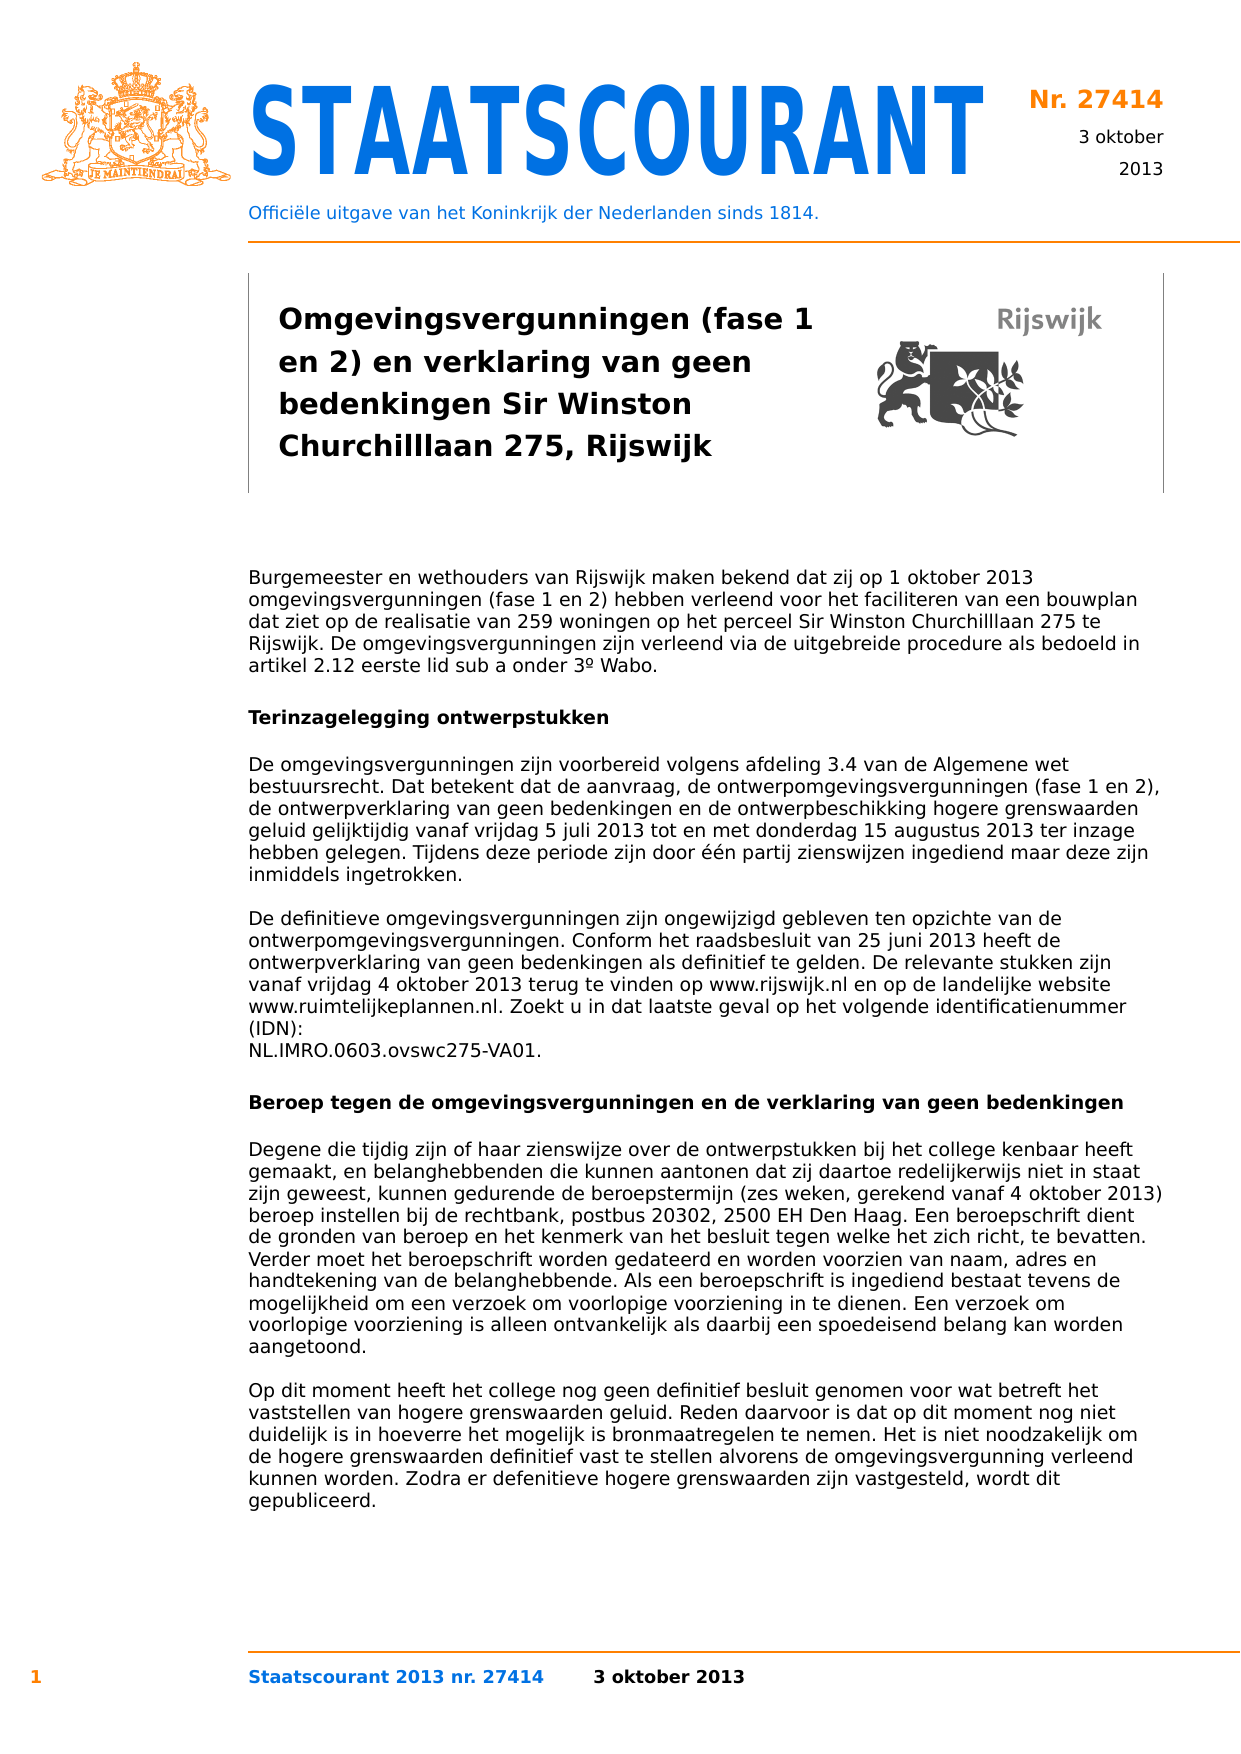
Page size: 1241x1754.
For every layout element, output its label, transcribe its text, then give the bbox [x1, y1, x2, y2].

text De definitieve omgevingsvergunningen zijn ongewijzigd gebleven ten opzichte van de ontwerpomgevingsvergunningen. Conform het raadsbesluit van 25 juni 2013 heeft de ontwerpverklaring van geen bedenkingen als definitief te gelden. De relevante stukken zijn vanaf vrijdag 4 oktober 2013 terug te vinden op www.rijswijk.nl en op de landelijke website www.ruimtelijkeplannen.nl. Zoekt u in dat laatste geval op het volgende identificatienummer (IDN): [248, 908, 1163, 1039]
subtitle Omgevingsvergunningen (fase 1 en 2) en verklaring van geen bedenkingen Sir Winston Churchilllaan 275, Rijswijk [249, 273, 1163, 493]
text Degene die tijdig zijn of haar zienswijze over de ontwerpstukken bij het college kenbaar heeft gemaakt, en belanghebbenden die kunnen aantonen dat zij daartoe redelijkerwijs niet in staat zijn geweest, kunnen gedurende de beroepstermijn (zes weken, gerekend vanaf 4 oktober 2013) beroep instellen bij de rechtbank, postbus 20302, 2500 EH Den Haag. Een beroepschrift dient de gronden van beroep en het kenmerk van het besluit tegen welke het zich richt, te bevatten. Verder moet het beroepschrift worden gedateerd en worden voorzien van naam, adres en handtekening van de belanghebbende. Als een beroepschrift is ingediend bestaat tevens de mogelijkheid om een verzoek om voorlopige voorziening in te dienen. Een verzoek om voorlopige voorziening is alleen ontvankelijk als daarbij een spoedeisend belang kan worden aangetoond. [248, 1138, 1163, 1358]
table_header STAATSCOURANT [248, 62, 998, 203]
picture [41, 62, 231, 186]
text NL.IMRO.0603.ovswc275-VA01. [248, 1039, 1163, 1062]
table_cell 3 oktober [998, 121, 1240, 153]
subtitle Beroep tegen de omgevingsvergunningen en de verklaring van geen bedenkingen [248, 1092, 1163, 1113]
picture [844, 302, 1134, 439]
table_header Nr. 27414 [998, 62, 1240, 121]
table_header [25, 62, 248, 241]
text De omgevingsvergunningen zijn voorbereid volgens afdeling 3.4 van de Algemene wet bestuursrecht. Dat betekent dat de aanvraag, de ontwerpomgevingsvergunningen (fase 1 en 2), de ontwerpverklaring van geen bedenkingen en de ontwerpbeschikking hogere grenswaarden geluid gelijktijdig vanaf vrijdag 5 juli 2013 tot en met donderdag 15 augustus 2013 ter inzage hebben gelegen. Tijdens deze periode zijn door één partij zienswijzen ingediend maar deze zijn inmiddels ingetrokken. [248, 754, 1163, 886]
table_cell 2013 [998, 153, 1240, 203]
text Burgemeester en wethouders van Rijswijk maken bekend dat zij op 1 oktober 2013 omgevingsvergunningen (fase 1 en 2) hebben verleend voor het faciliteren van een bouwplan dat ziet op de realisatie van 259 woningen op het perceel Sir Winston Churchilllaan 275 te Rijswijk. De omgevingsvergunningen zijn verleend via de uitgebreide procedure als bedoeld in artikel 2.12 eerste lid sub a onder 3º Wabo. [248, 567, 1163, 677]
text Op dit moment heeft het college nog geen definitief besluit genomen voor wat betreft het vaststellen van hogere grenswaarden geluid. Reden daarvoor is dat op dit moment nog niet duidelijk is in hoeverre het mogelijk is bronmaatregelen te nemen. Het is niet noodzakelijk om de hogere grenswaarden definitief vast te stellen alvorens de omgevingsvergunning verleend kunnen worden. Zodra er defenitieve hogere grenswaarden zijn vastgesteld, wordt dit gepubliceerd. [248, 1380, 1163, 1512]
subtitle Terinzagelegging ontwerpstukken [248, 707, 1163, 729]
table_cell Officiële uitgave van het Koninkrijk der Nederlanden sinds 1814. [248, 203, 1240, 241]
